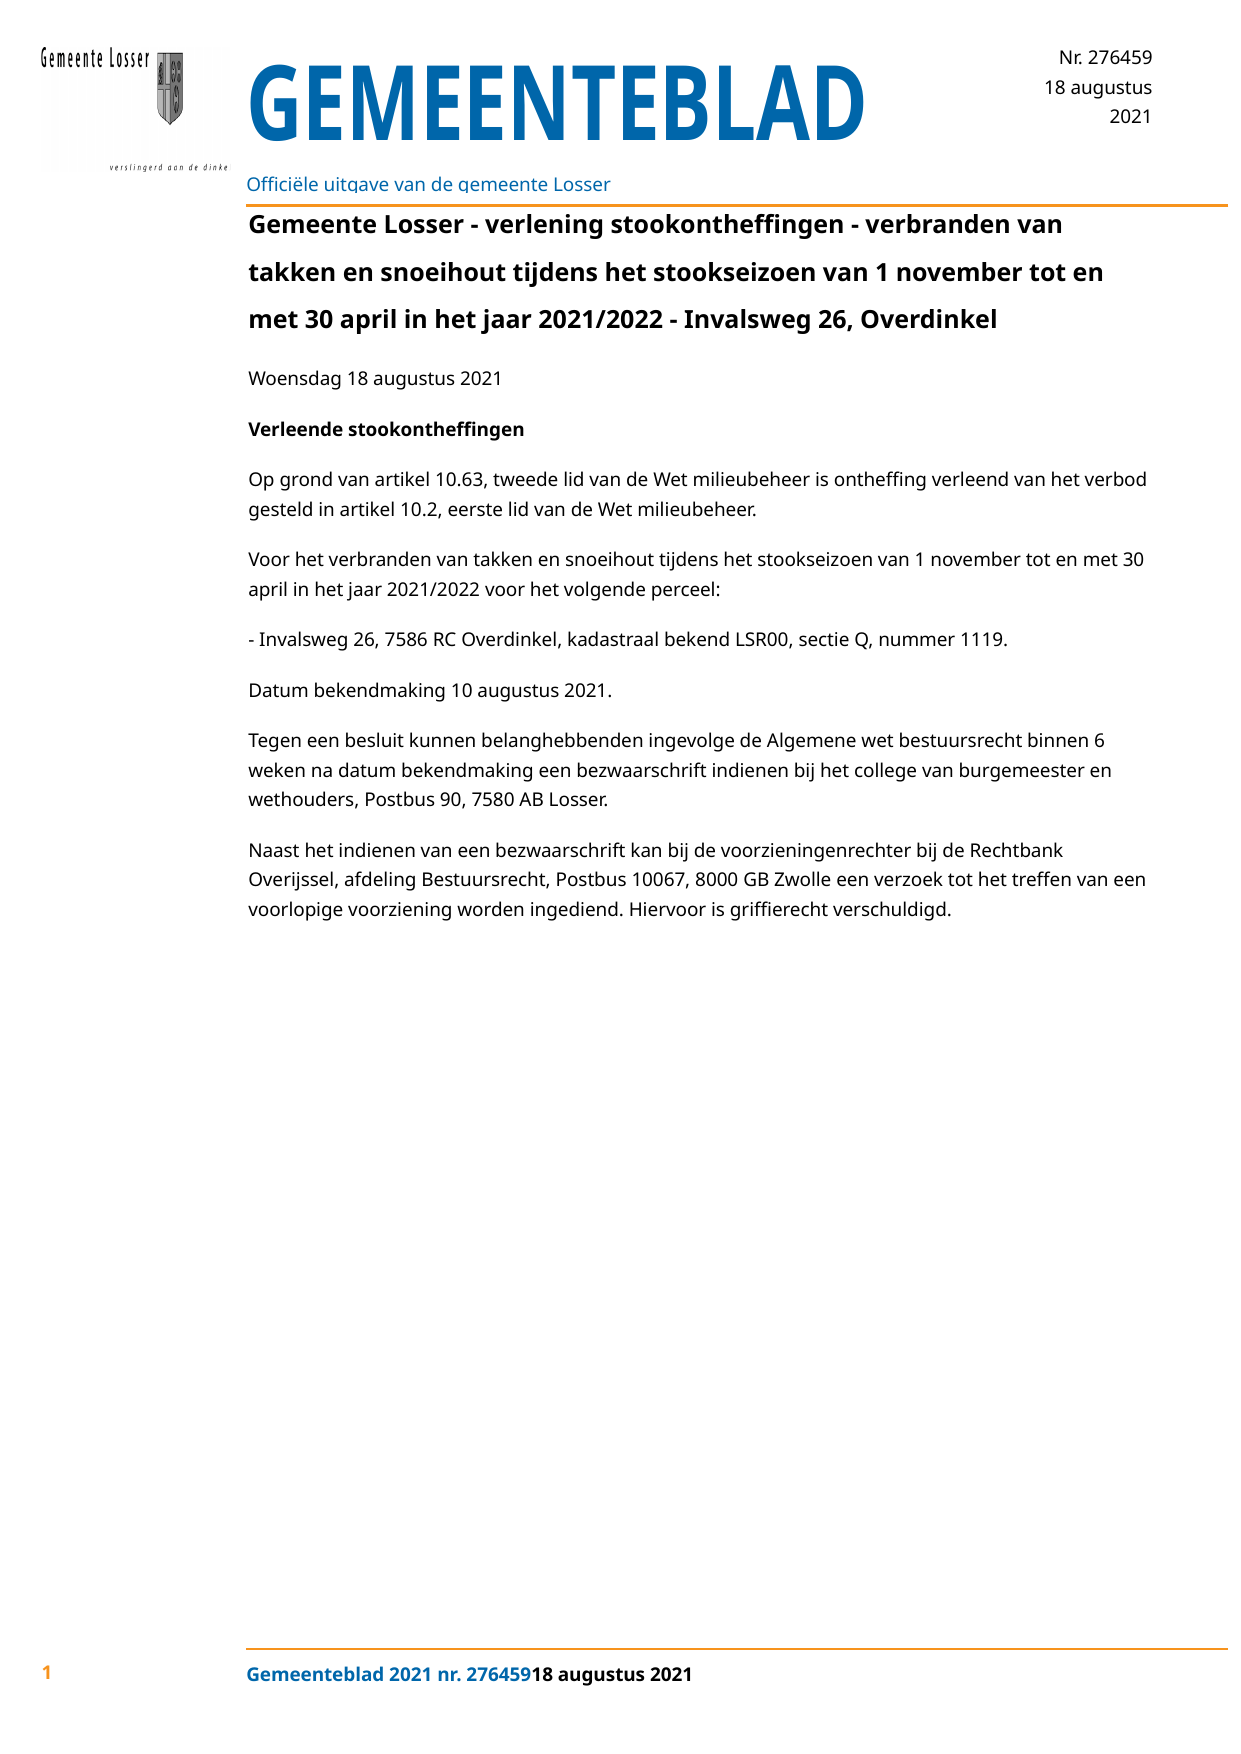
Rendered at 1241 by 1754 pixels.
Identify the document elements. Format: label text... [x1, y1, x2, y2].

picture [41, 47, 231, 172]
text Gemeente Losser - verlening stookontheffingen - verbranden van takken en snoeihout tijdens het stookseizoen van 1 november tot en met 30 april in het jaar 2021/2022 - Invalsweg 26, Overdinkel [248, 207, 1152, 336]
text - Invalsweg 26, 7586 RC Overdinkel, kadastraal bekend LSR00, sectie Q, nummer 1119. [248, 626, 1152, 652]
text Verleende stookontheffingen [248, 416, 1152, 442]
text Datum bekendmaking 10 augustus 2021. [248, 677, 1152, 702]
text Tegen een besluit kunnen belanghebbenden ingevolge de Algemene wet bestuursrecht binnen 6 weken na datum bekendmaking een bezwaarschrift indienen bij het college van burgemeester en wethouders, Postbus 90, 7580 AB Losser. [248, 727, 1152, 812]
text Woensdag 18 augustus 2021 [248, 366, 1152, 391]
text Naast het indienen van een bezwaarschrift kan bij de voorzieningenrechter bij de Rechtbank Overijssel, afdeling Bestuursrecht, Postbus 10067, 8000 GB Zwolle een verzoek tot het treffen van een voorlopige voorziening worden ingediend. Hiervoor is griffierecht verschuldigd. [248, 837, 1152, 922]
text Op grond van artikel 10.63, tweede lid van de Wet milieubeheer is ontheffing verleend van het verbod gesteld in artikel 10.2, eerste lid van de Wet milieubeheer. [248, 466, 1152, 522]
text Voor het verbranden van takken en snoeihout tijdens het stookseizoen van 1 november tot en met 30 april in het jaar 2021/2022 voor het volgende perceel: [248, 546, 1152, 602]
